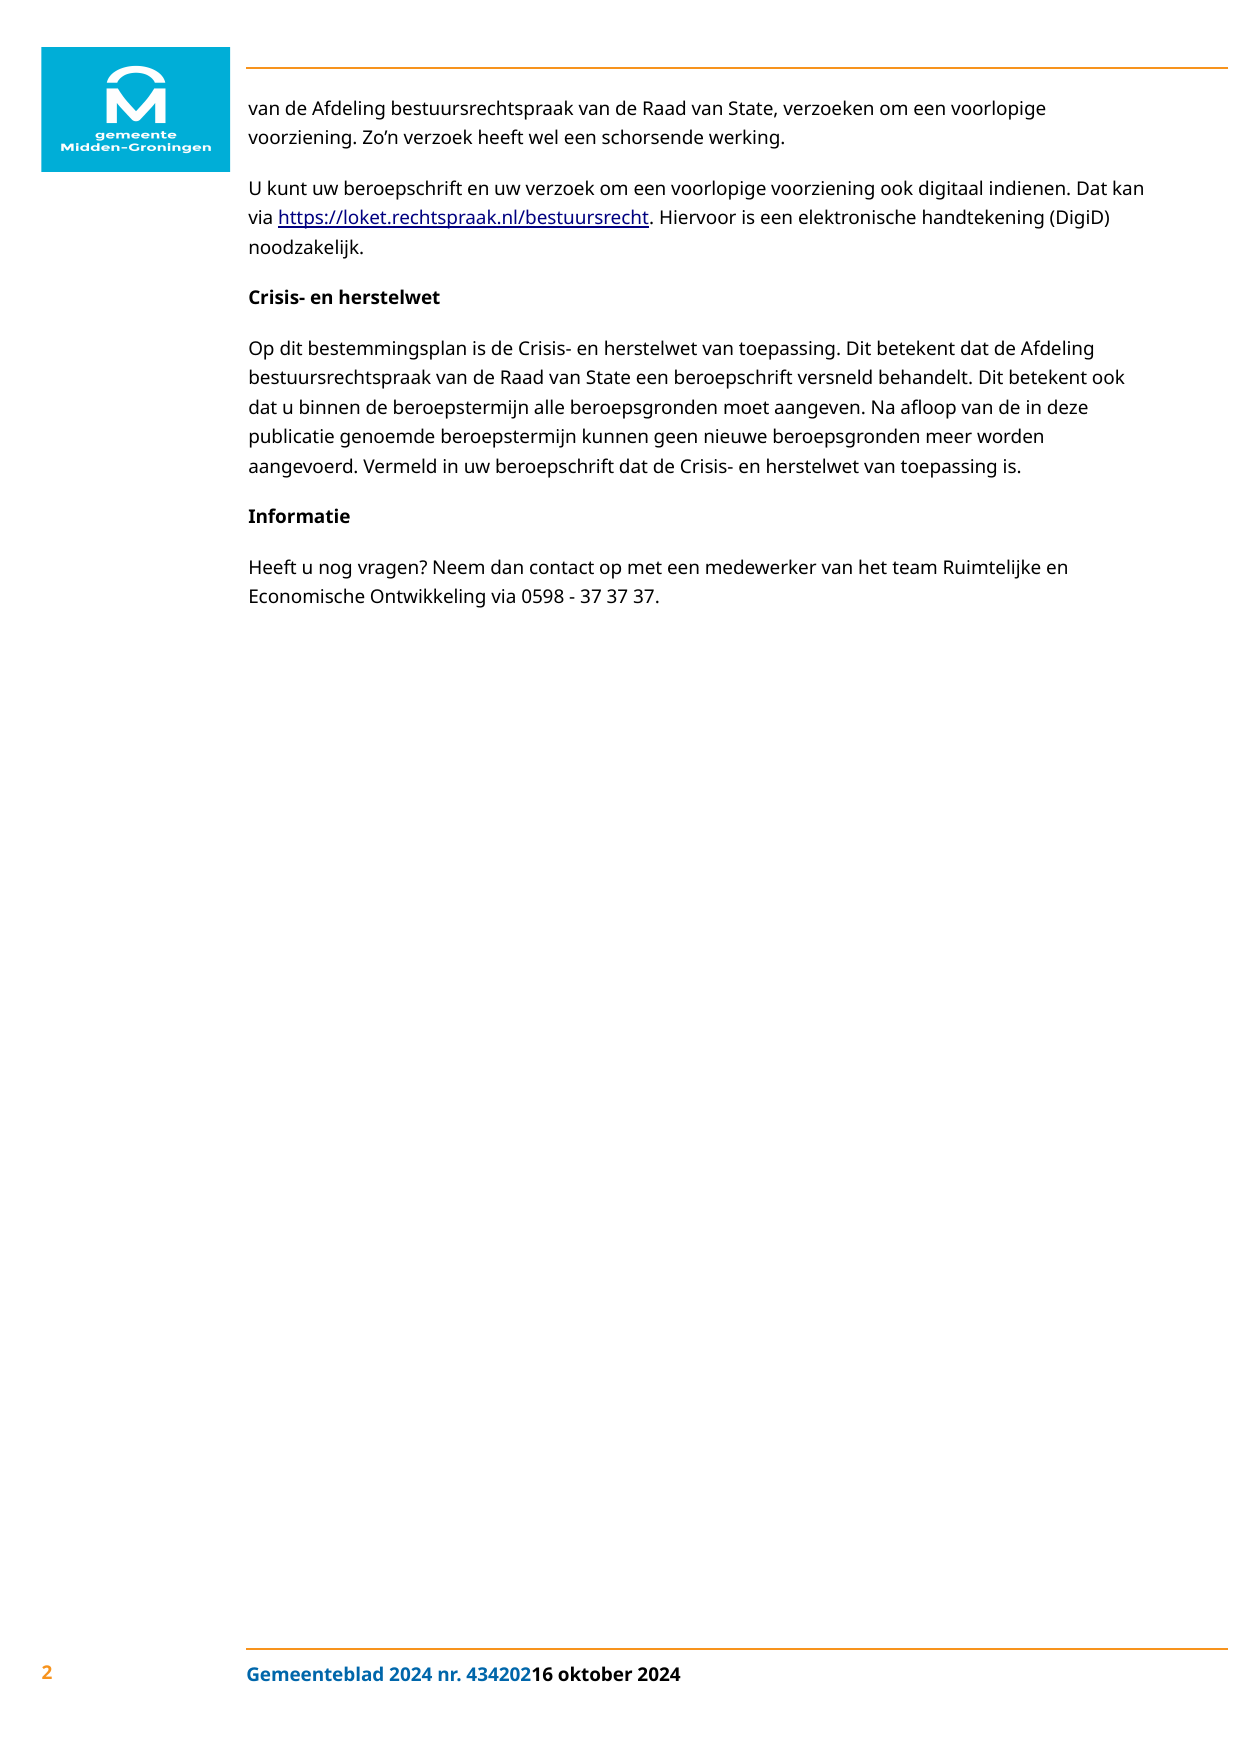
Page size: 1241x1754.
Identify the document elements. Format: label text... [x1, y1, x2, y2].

picture [108, 66, 164, 82]
text Heeft u nog vragen? Neem dan contact op met een medewerker van het team Ruimtelijke en Economische Ontwikkeling via 0598 - 37 37 37. [248, 554, 1152, 609]
picture [184, 146, 190, 153]
text Informatie [248, 503, 1152, 529]
text U kunt uw beroepschrift en uw verzoek om een voorlopige voorziening ook digitaal indienen. Dat kan via https://loket.rechtspraak.nl/bestuursrecht. Hiervoor is een elektronische handtekening (DigiD) noodzakelijk. [248, 175, 1152, 260]
picture [107, 89, 165, 122]
text Crisis- en herstelwet [248, 284, 1152, 310]
text Op dit bestemmingsplan is de Crisis- en herstelwet van toepassing. Dit betekent dat de Afdeling bestuursrechtspraak van de Raad van State een beroepschrift versneld behandelt. Dit betekent ook dat u binnen de beroepstermijn alle beroepsgronden moet aangeven. Na afloop van de in deze publicatie genoemde beroepstermijn kunnen geen nieuwe beroepsgronden meer worden aangevoerd. Vermeld in uw beroepschrift dat de Crisis- en herstelwet van toepassing is. [248, 335, 1152, 479]
text van de Afdeling bestuursrechtspraak van de Raad van State, verzoeken om een voorlopige voorziening. Zo’n verzoek heeft wel een schorsende werking. [248, 95, 1152, 150]
